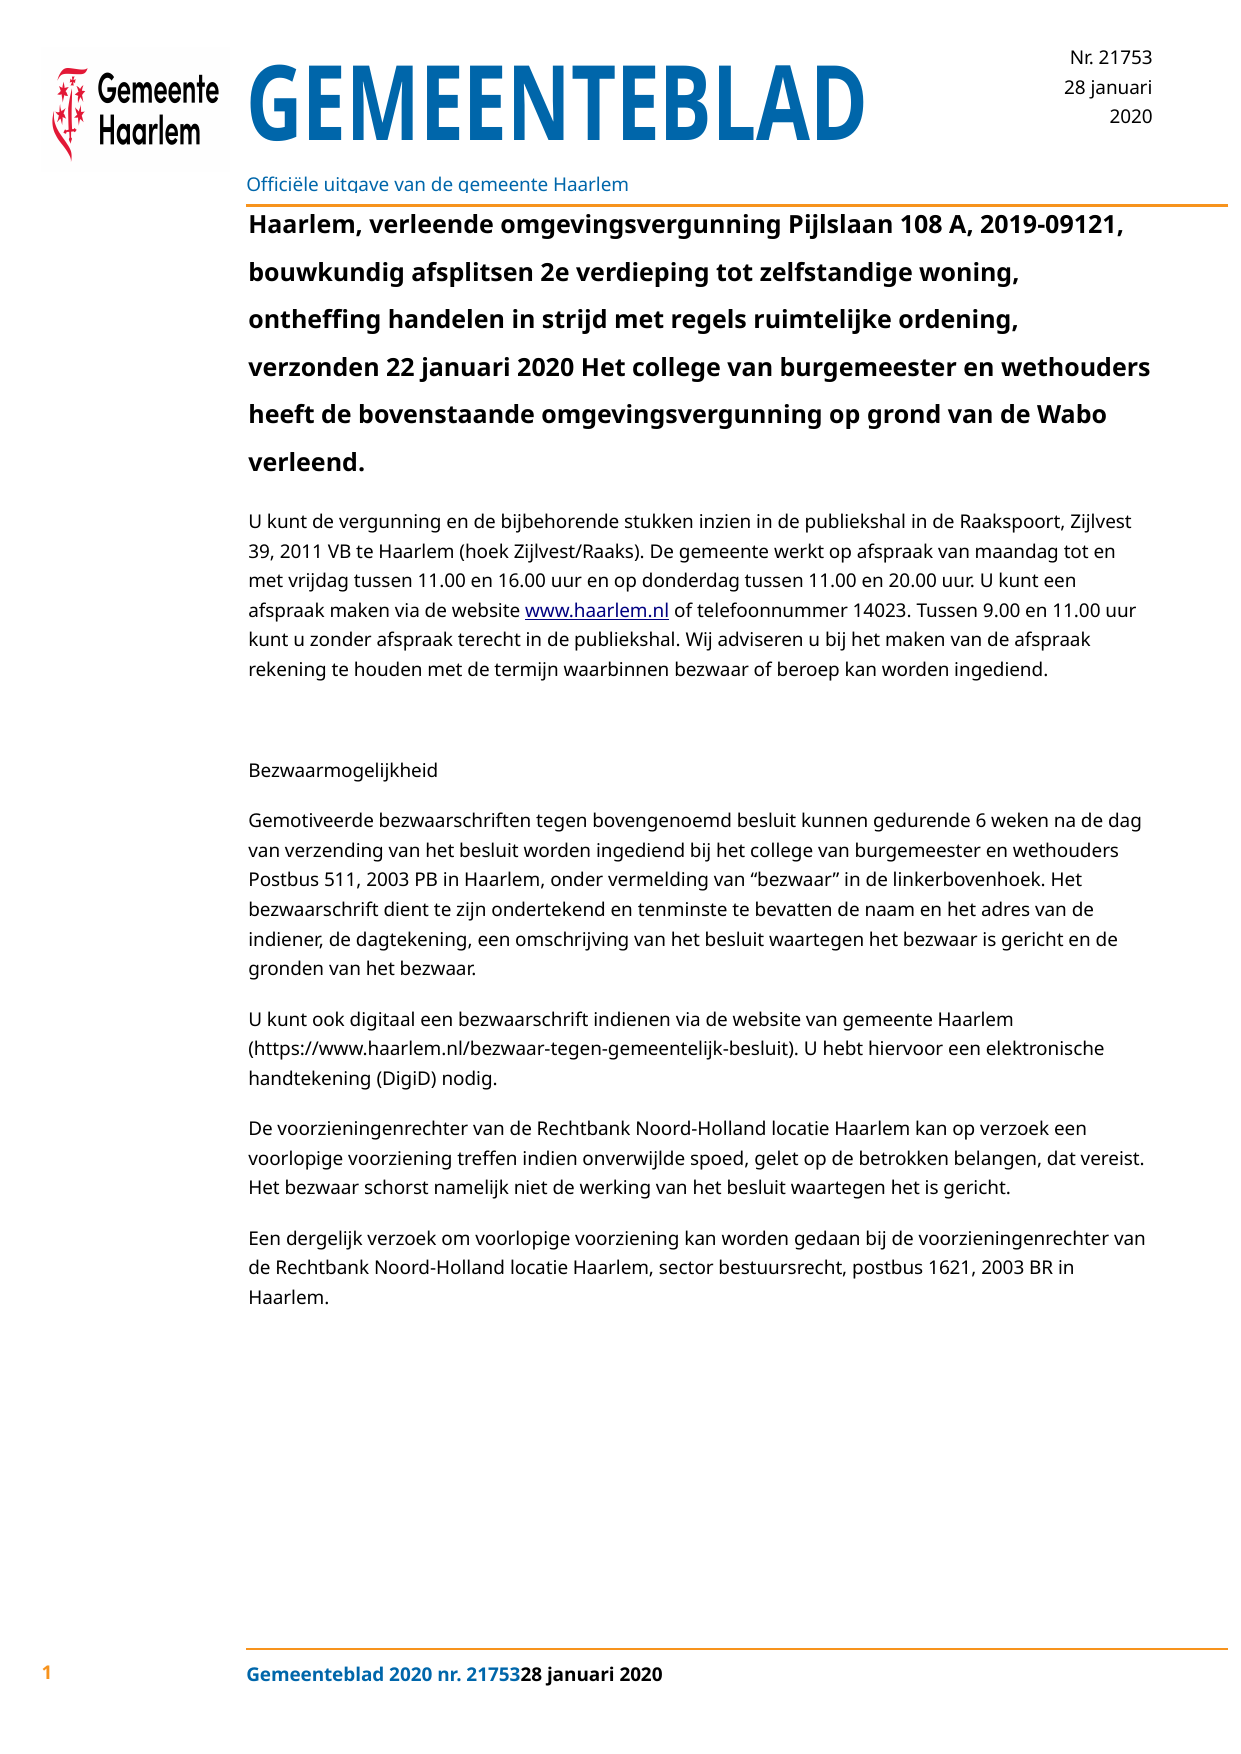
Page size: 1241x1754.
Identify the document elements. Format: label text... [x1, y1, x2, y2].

text Een dergelijk verzoek om voorlopige voorziening kan worden gedaan bij de voorzieningenrechter van de Rechtbank Noord-Holland locatie Haarlem, sector bestuursrecht, postbus 1621, 2003 BR in Haarlem. [248, 1225, 1152, 1310]
text U kunt de vergunning en de bijbehorende stukken inzien in de publiekshal in de Raakspoort, Zijlvest 39, 2011 VB te Haarlem (hoek Zijlvest/Raaks). De gemeente werkt op afspraak van maandag tot en met vrijdag tussen 11.00 en 16.00 uur en op donderdag tussen 11.00 en 20.00 uur. U kunt een afspraak maken via de website www.haarlem.nl of telefoonnummer 14023. Tussen 9.00 en 11.00 uur kunt u zonder afspraak terecht in de publiekshal. Wij adviseren u bij het maken van de afspraak rekening te houden met de termijn waarbinnen bezwaar of beroep kan worden ingediend. [248, 508, 1152, 682]
text Gemotiveerde bezwaarschriften tegen bovengenoemd besluit kunnen gedurende 6 weken na de dag van verzending van het besluit worden ingediend bij het college van burgemeester en wethouders Postbus 511, 2003 PB in Haarlem, onder vermelding van “bezwaar” in de linkerbovenhoek. Het bezwaarschrift dient te zijn ondertekend en tenminste te bevatten de naam en het adres van de indiener, de dagtekening, een omschrijving van het besluit waartegen het bezwaar is gericht en de gronden van het bezwaar. [248, 807, 1152, 981]
text Bezwaarmogelijkheid [248, 757, 1152, 783]
picture [41, 47, 231, 172]
text De voorzieningenrechter van de Rechtbank Noord-Holland locatie Haarlem kan op verzoek een voorlopige voorziening treffen indien onverwijlde spoed, gelet op de betrokken belangen, dat vereist. Het bezwaar schorst namelijk niet de werking van het besluit waartegen het is gericht. [248, 1115, 1152, 1200]
text Haarlem, verleende omgevingsvergunning Pijlslaan 108 A, 2019-09121, bouwkundig afsplitsen 2e verdieping tot zelfstandige woning, ontheffing handelen in strijd met regels ruimtelijke ordening, verzonden 22 januari 2020 Het college van burgemeester en wethouders heeft de bovenstaande omgevingsvergunning op grond van de Wabo verleend. [248, 207, 1152, 479]
text U kunt ook digitaal een bezwaarschrift indienen via de website van gemeente Haarlem (https://www.haarlem.nl/bezwaar-tegen-gemeentelijk-besluit). U hebt hiervoor een elektronische handtekening (DigiD) nodig. [248, 1006, 1152, 1091]
